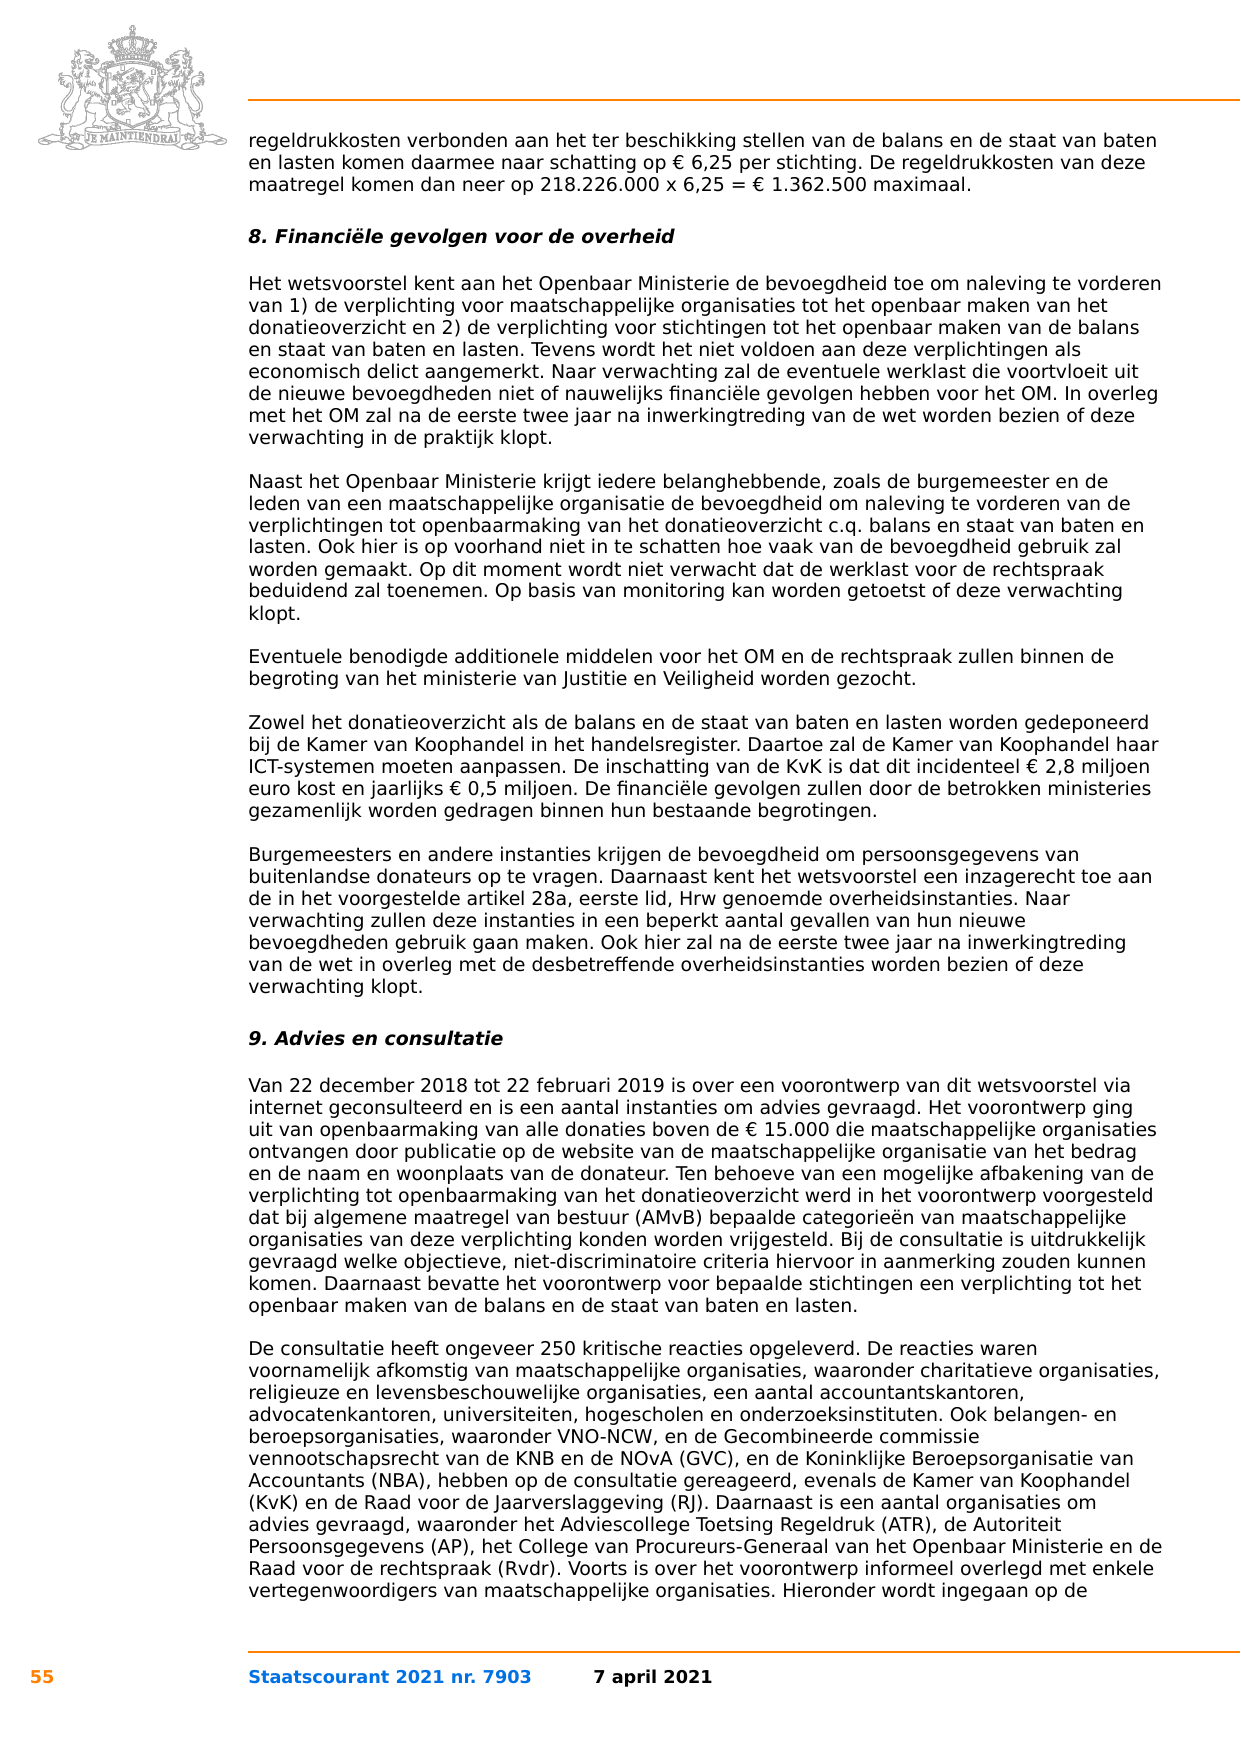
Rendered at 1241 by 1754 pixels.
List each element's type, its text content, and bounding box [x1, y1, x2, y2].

text Van 22 december 2018 tot 22 februari 2019 is over een voorontwerp van dit wetsvoorstel via internet geconsulteerd en is een aantal instanties om advies gevraagd. Het voorontwerp ging uit van openbaarmaking van alle donaties boven de € 15.000 die maatschappelijke organisaties ontvangen door publicatie op de website van de maatschappelijke organisatie van het bedrag en de naam en woonplaats van de donateur. Ten behoeve van een mogelijke afbakening van de verplichting tot openbaarmaking van het donatieoverzicht werd in het voorontwerp voorgesteld dat bij algemene maatregel van bestuur (AMvB) bepaalde categorieën van maatschappelijke organisaties van deze verplichting konden worden vrijgesteld. Bij de consultatie is uitdrukkelijk gevraagd welke objectieve, niet-discriminatoire criteria hiervoor in aanmerking zouden kunnen komen. Daarnaast bevatte het voorontwerp voor bepaalde stichtingen een verplichting tot het openbaar maken van de balans en de staat van baten en lasten. [248, 1075, 1163, 1316]
text Naast het Openbaar Ministerie krijgt iedere belanghebbende, zoals de burgemeester en de leden van een maatschappelijke organisatie de bevoegdheid om naleving te vorderen van de verplichtingen tot openbaarmaking van het donatieoverzicht c.q. balans en staat van baten en lasten. Ook hier is op voorhand niet in te schatten hoe vaak van de bevoegdheid gebruik zal worden gemaakt. Op dit moment wordt niet verwacht dat de werklast voor de rechtspraak beduidend zal toenemen. Op basis van monitoring kan worden getoetst of deze verwachting klopt. [248, 471, 1163, 624]
text Eventuele benodigde additionele middelen voor het OM en de rechtspraak zullen binnen de begroting van het ministerie van Justitie en Veiligheid worden gezocht. [248, 646, 1163, 690]
text regeldrukkosten verbonden aan het ter beschikking stellen van de balans en de staat van baten en lasten komen daarmee naar schatting op € 6,25 per stichting. De regeldrukkosten van deze maatregel komen dan neer op 218.226.000 x 6,25 = € 1.362.500 maximaal. [248, 130, 1163, 196]
picture [38, 25, 227, 150]
text Zowel het donatieoverzicht als de balans en de staat van baten en lasten worden gedeponeerd bij de Kamer van Koophandel in het handelsregister. Daartoe zal de Kamer van Koophandel haar ICT-systemen moeten aanpassen. De inschatting van de KvK is dat dit incidenteel € 2,8 miljoen euro kost en jaarlijks € 0,5 miljoen. De financiële gevolgen zullen door de betrokken ministeries gezamenlijk worden gedragen binnen hun bestaande begrotingen. [248, 712, 1163, 822]
subtitle 9. Advies en consultatie [248, 1028, 1163, 1050]
text Burgemeesters en andere instanties krijgen de bevoegdheid om persoonsgegevens van buitenlandse donateurs op te vragen. Daarnaast kent het wetsvoorstel een inzagerecht toe aan de in het voorgestelde artikel 28a, eerste lid, Hrw genoemde overheidsinstanties. Naar verwachting zullen deze instanties in een beperkt aantal gevallen van hun nieuwe bevoegdheden gebruik gaan maken. Ook hier zal na de eerste twee jaar na inwerkingtreding van de wet in overleg met de desbetreffende overheidsinstanties worden bezien of deze verwachting klopt. [248, 844, 1163, 998]
text De consultatie heeft ongeveer 250 kritische reacties opgeleverd. De reacties waren voornamelijk afkomstig van maatschappelijke organisaties, waaronder charitatieve organisaties, religieuze en levensbeschouwelijke organisaties, een aantal accountantskantoren, advocatenkantoren, universiteiten, hogescholen en onderzoeksinstituten. Ook belangen- en beroepsorganisaties, waaronder VNO-NCW, en de Gecombineerde commissie vennootschapsrecht van de KNB en de NOvA (GVC), en de Koninklijke Beroepsorganisatie van Accountants (NBA), hebben op de consultatie gereageerd, evenals de Kamer van Koophandel (KvK) en de Raad voor de Jaarverslaggeving (RJ). Daarnaast is een aantal organisaties om advies gevraagd, waaronder het Adviescollege Toetsing Regeldruk (ATR), de Autoriteit Persoonsgegevens (AP), het College van Procureurs-Generaal van het Openbaar Ministerie en de Raad voor de rechtspraak (Rvdr). Voorts is over het voorontwerp informeel overlegd met enkele vertegenwoordigers van maatschappelijke organisaties. Hieronder wordt ingegaan op de [248, 1338, 1163, 1602]
text Het wetsvoorstel kent aan het Openbaar Ministerie de bevoegdheid toe om naleving te vorderen van 1) de verplichting voor maatschappelijke organisaties tot het openbaar maken van het donatieoverzicht en 2) de verplichting voor stichtingen tot het openbaar maken van de balans en staat van baten en lasten. Tevens wordt het niet voldoen aan deze verplichtingen als economisch delict aangemerkt. Naar verwachting zal de eventuele werklast die voortvloeit uit de nieuwe bevoegdheden niet of nauwelijks financiële gevolgen hebben voor het OM. In overleg met het OM zal na de eerste twee jaar na inwerkingtreding van de wet worden bezien of deze verwachting in de praktijk klopt. [248, 273, 1163, 449]
subtitle 8. Financiële gevolgen voor de overheid [248, 226, 1163, 248]
